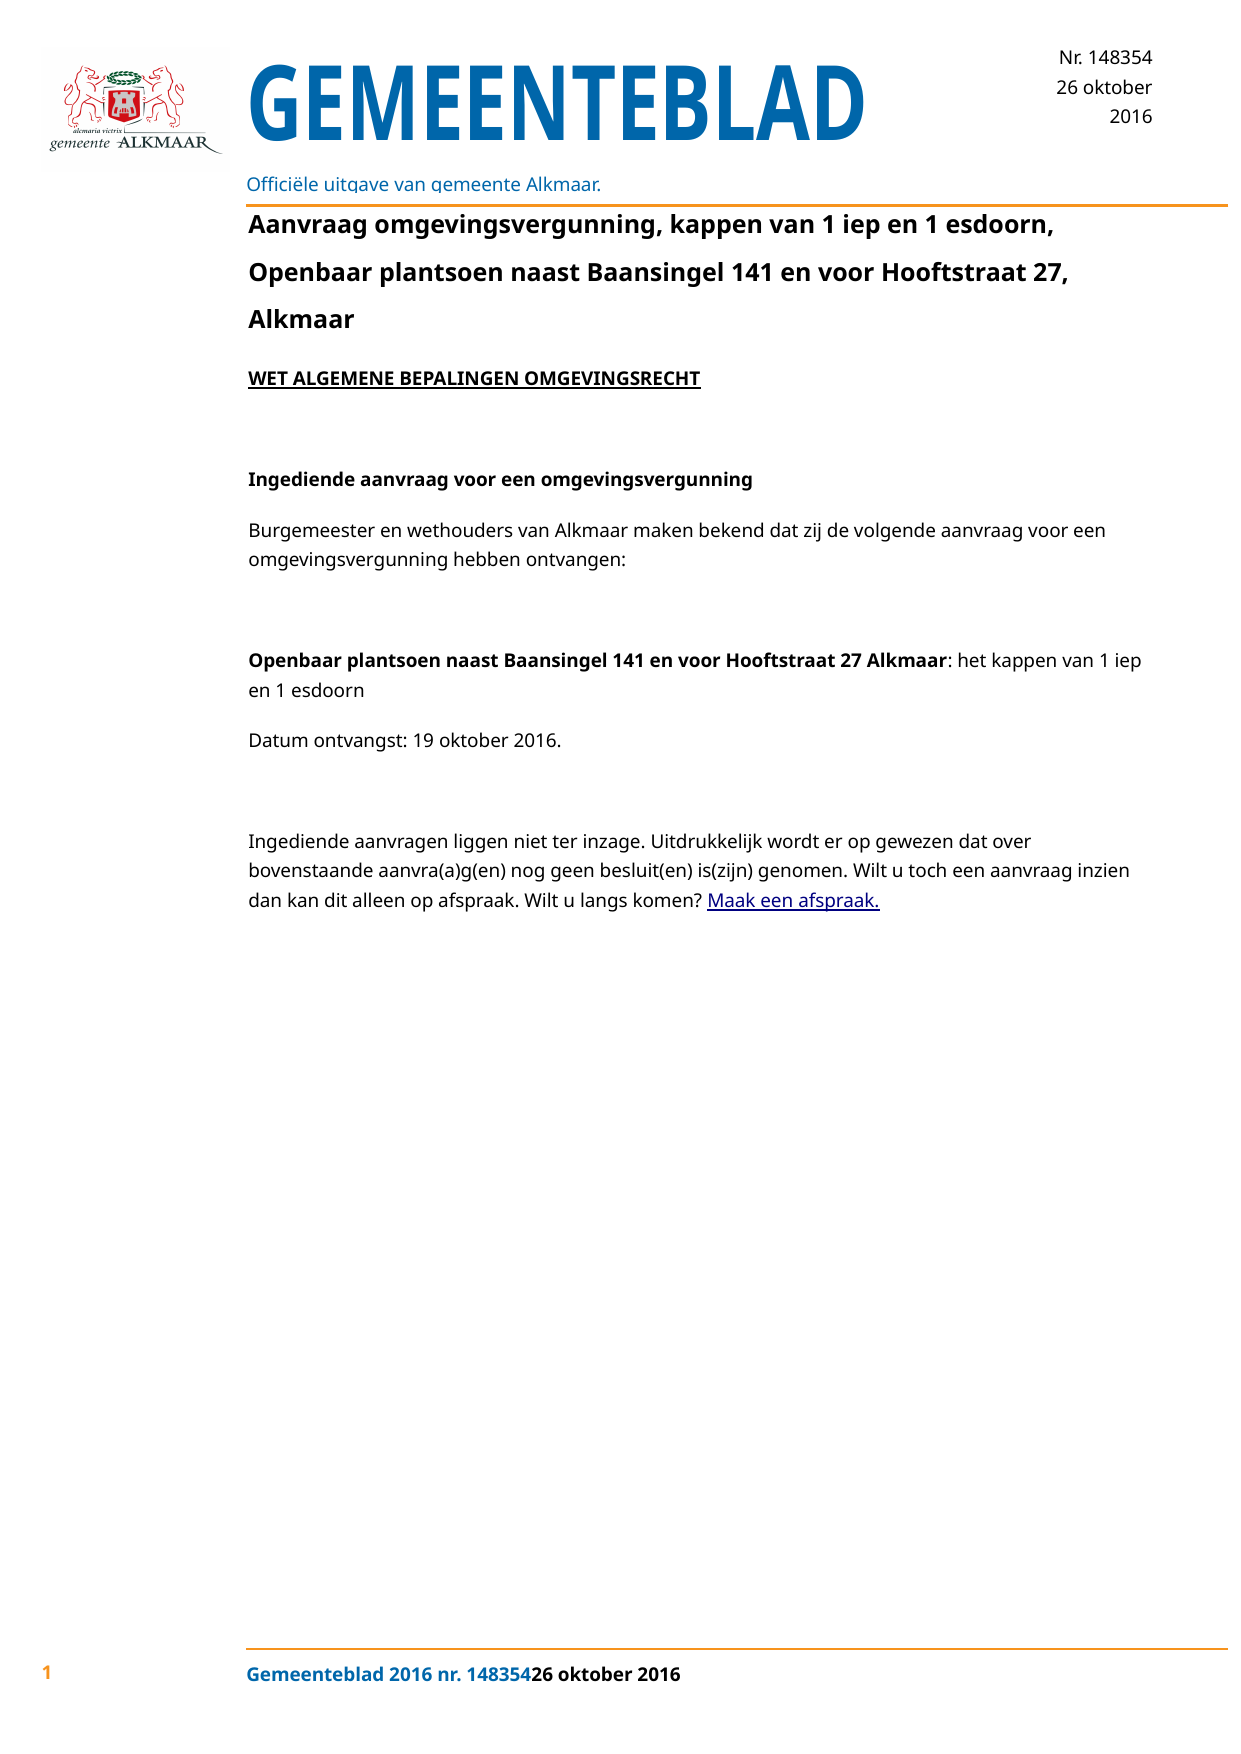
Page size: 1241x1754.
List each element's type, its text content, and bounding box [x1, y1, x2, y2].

text Ingediende aanvragen liggen niet ter inzage. Uitdrukkelijk wordt er op gewezen dat over bovenstaande aanvra(a)g(en) nog geen besluit(en) is(zijn) genomen. Wilt u toch een aanvraag inzien dan kan dit alleen op afspraak. Wilt u langs komen? Maak een afspraak. [248, 828, 1152, 913]
text WET ALGEMENE BEPALINGEN OMGEVINGSRECHT [248, 366, 1152, 391]
picture [41, 47, 231, 172]
text Aanvraag omgevingsvergunning, kappen van 1 iep en 1 esdoorn, Openbaar plantsoen naast Baansingel 141 en voor Hooftstraat 27, Alkmaar [248, 207, 1152, 336]
text Burgemeester en wethouders van Alkmaar maken bekend dat zij de volgende aanvraag voor een omgevingsvergunning hebben ontvangen: [248, 517, 1152, 572]
text Datum ontvangst: 19 oktober 2016. [248, 727, 1152, 753]
text Openbaar plantsoen naast Baansingel 141 en voor Hooftstraat 27 Alkmaar: het kappen van 1 iep en 1 esdoorn [248, 647, 1152, 702]
text Ingediende aanvraag voor een omgevingsvergunning [248, 466, 1152, 492]
